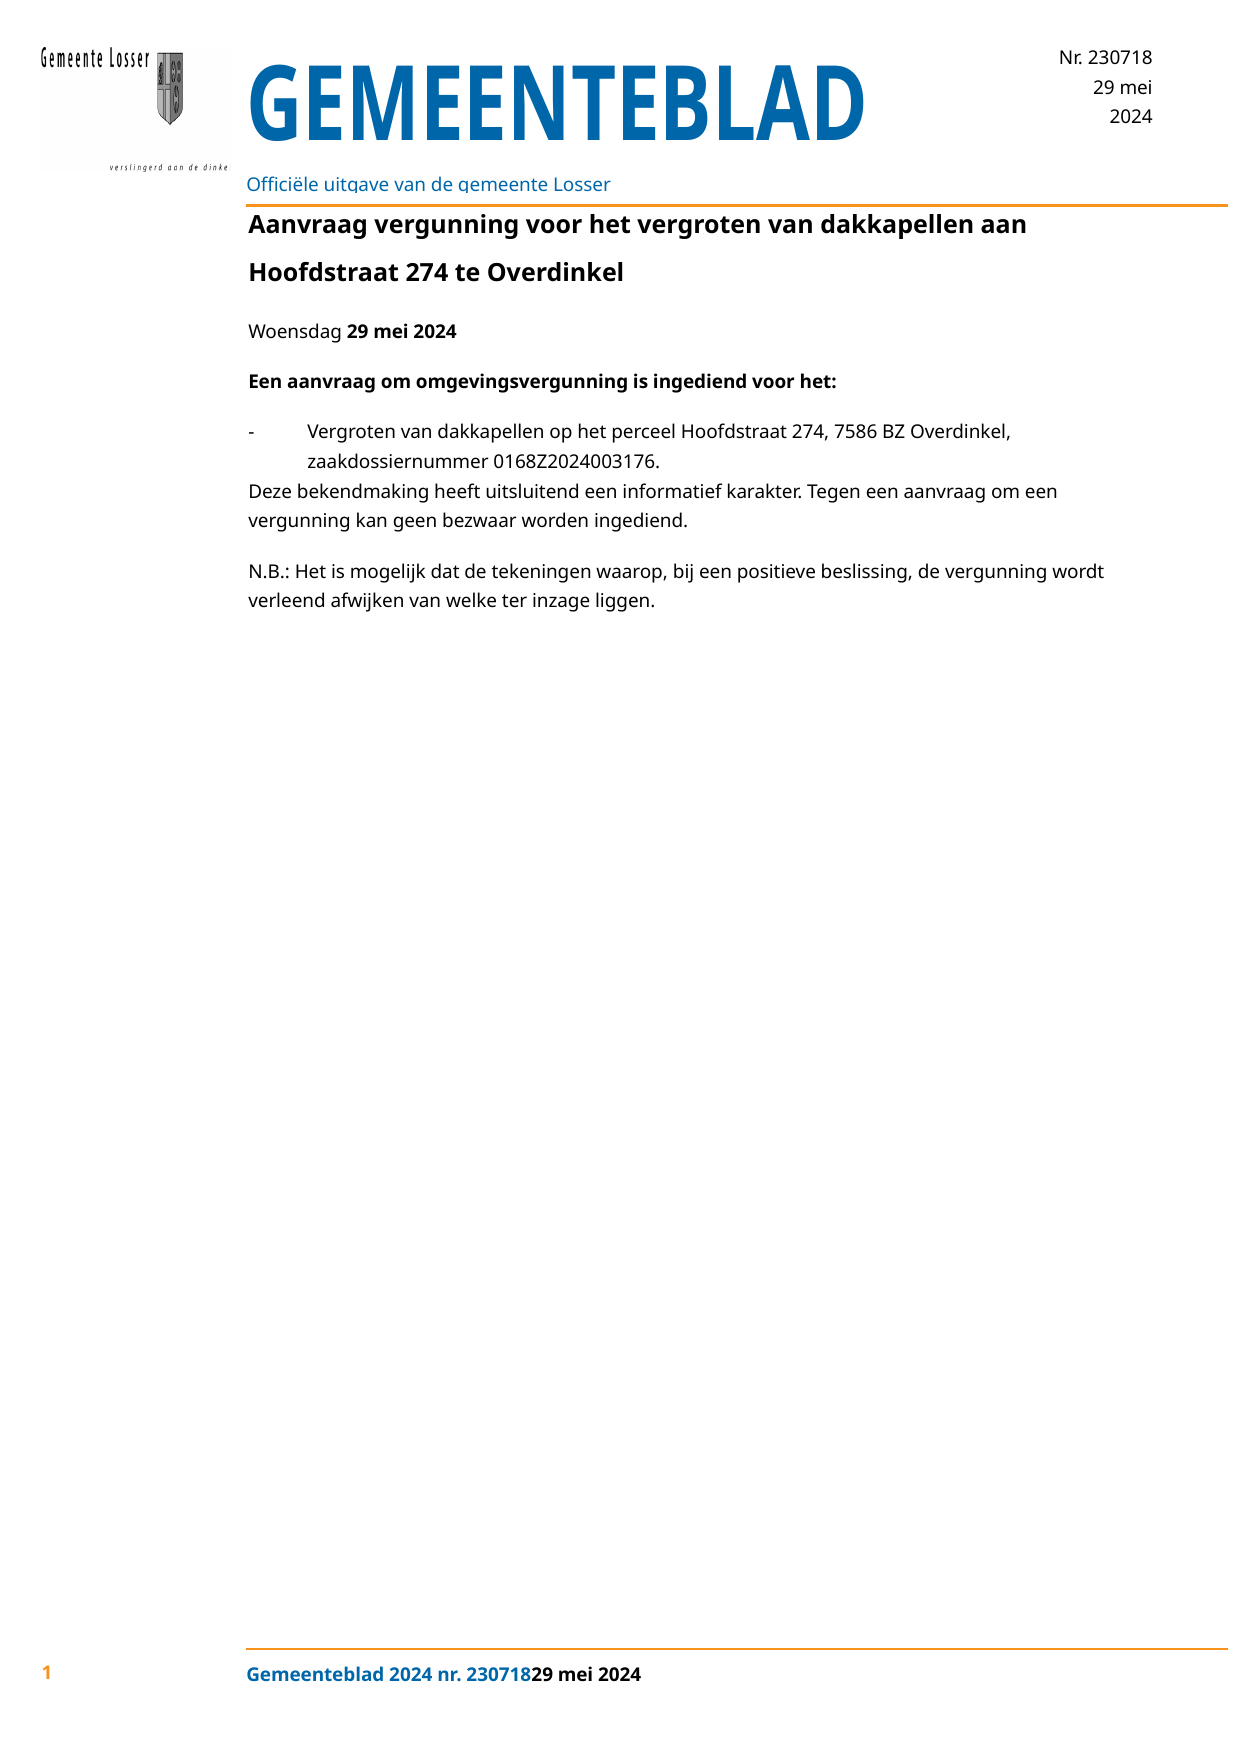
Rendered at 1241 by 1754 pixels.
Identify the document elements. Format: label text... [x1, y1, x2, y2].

text Een aanvraag om omgevingsvergunning is ingediend voor het: [248, 368, 1152, 394]
picture [41, 47, 231, 172]
text N.B.: Het is mogelijk dat de tekeningen waarop, bij een positieve beslissing, de vergunning wordt verleend afwijken van welke ter inzage liggen. [248, 558, 1152, 613]
text Aanvraag vergunning voor het vergroten van dakkapellen aan Hoofdstraat 274 te Overdinkel [248, 207, 1152, 288]
text Deze bekendmaking heeft uitsluitend een informatief karakter. Tegen een aanvraag om een vergunning kan geen bezwaar worden ingediend. [248, 478, 1152, 533]
list Vergroten van dakkapellen op het perceel Hoofdstraat 274, 7586 BZ Overdinkel, zaakdossiernummer 0168Z2024003176. [248, 419, 1152, 474]
text Woensdag 29 mei 2024 [248, 318, 1152, 344]
